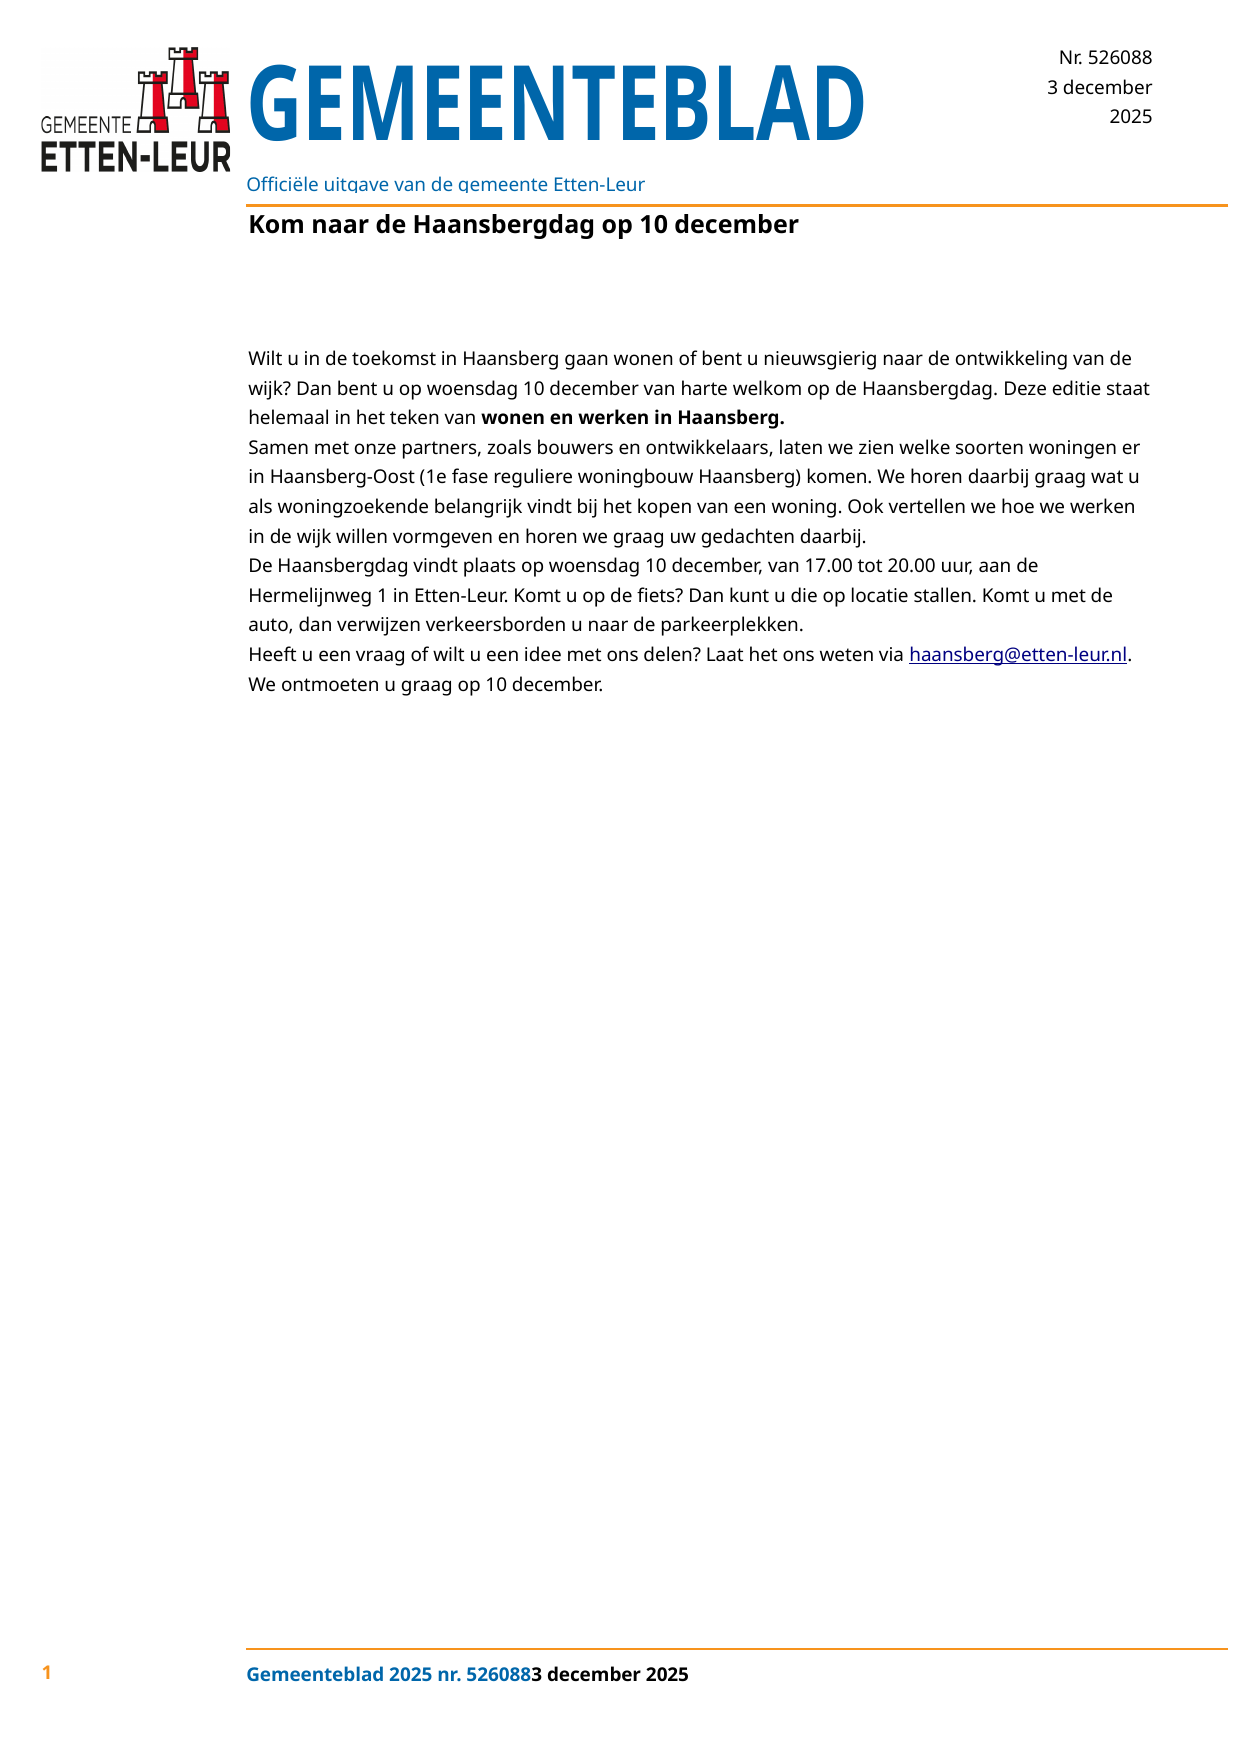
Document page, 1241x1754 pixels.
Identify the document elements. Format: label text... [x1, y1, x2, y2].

text Wilt u in de toekomst in Haansberg gaan wonen of bent u nieuwsgierig naar de ontwikkeling van de wijk? Dan bent u op woensdag 10 december van harte welkom op de Haansbergdag. Deze editie staat helemaal in het teken van wonen en werken in Haansberg. [248, 345, 1152, 430]
text Samen met onze partners, zoals bouwers en ontwikkelaars, laten we zien welke soorten woningen er in Haansberg-Oost (1e fase reguliere woningbouw Haansberg) komen. We horen daarbij graag wat u als woningzoekende belangrijk vindt bij het kopen van een woning. Ook vertellen we hoe we werken in de wijk willen vormgeven en horen we graag uw gedachten daarbij. [248, 434, 1152, 548]
text De Haansbergdag vindt plaats op woensdag 10 december, van 17.00 tot 20.00 uur, aan de Hermelijnweg 1 in Etten-Leur. Komt u op de fiets? Dan kunt u die op locatie stallen. Komt u met de auto, dan verwijzen verkeersborden u naar de parkeerplekken. [248, 552, 1152, 637]
text Heeft u een vraag of wilt u een idee met ons delen? Laat het ons weten via haansberg@etten-leur.nl. We ontmoeten u graag op 10 december. [248, 641, 1152, 696]
text Kom naar de Haansbergdag op 10 december [248, 207, 1152, 241]
picture [41, 47, 231, 172]
